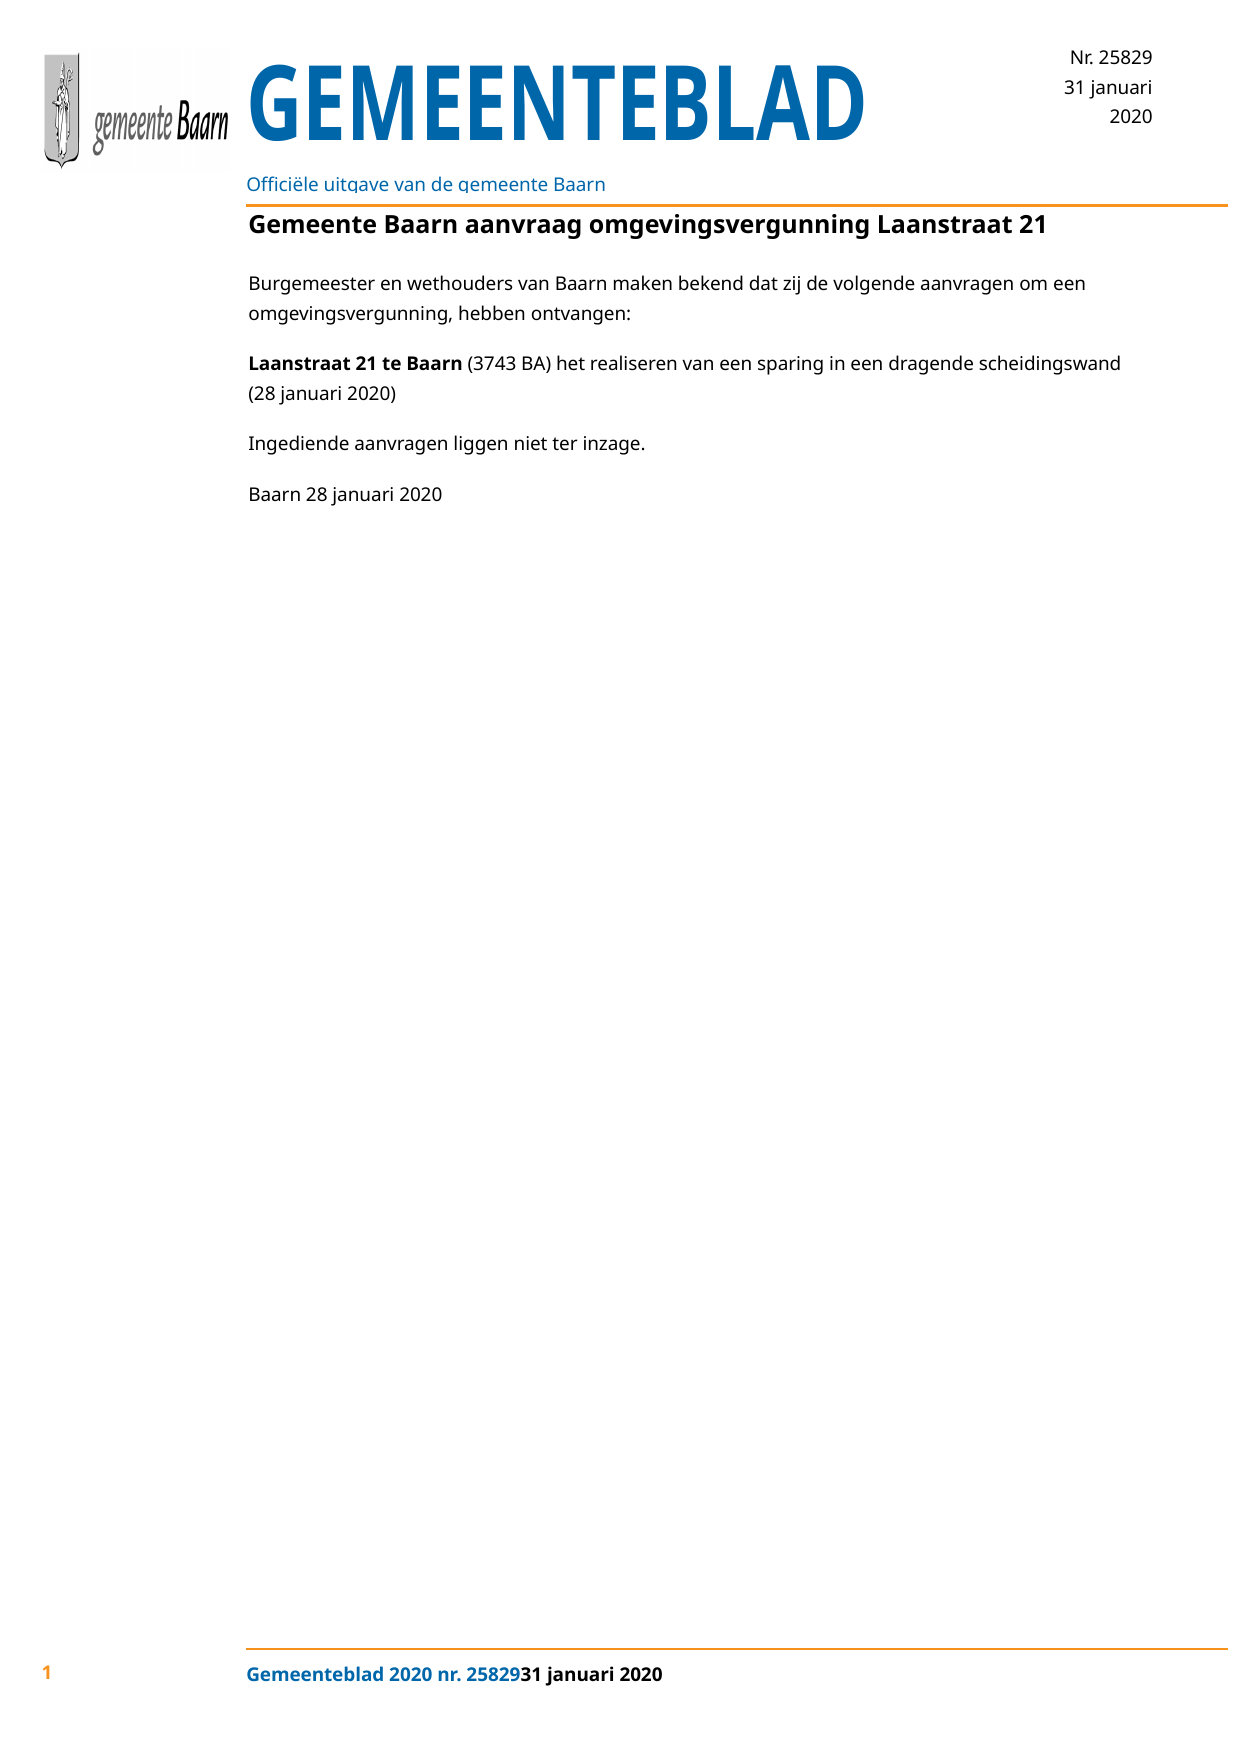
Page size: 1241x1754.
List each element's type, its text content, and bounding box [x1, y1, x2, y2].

text Baarn 28 januari 2020 [248, 481, 1152, 506]
text Gemeente Baarn aanvraag omgevingsvergunning Laanstraat 21 [248, 207, 1152, 241]
text Ingediende aanvragen liggen niet ter inzage. [248, 430, 1152, 456]
text Burgemeester en wethouders van Baarn maken bekend dat zij de volgende aanvragen om een omgevingsvergunning, hebben ontvangen: [248, 270, 1152, 326]
picture [41, 47, 231, 172]
text Laanstraat 21 te Baarn (3743 BA) het realiseren van een sparing in een dragende scheidingswand (28 januari 2020) [248, 350, 1152, 406]
